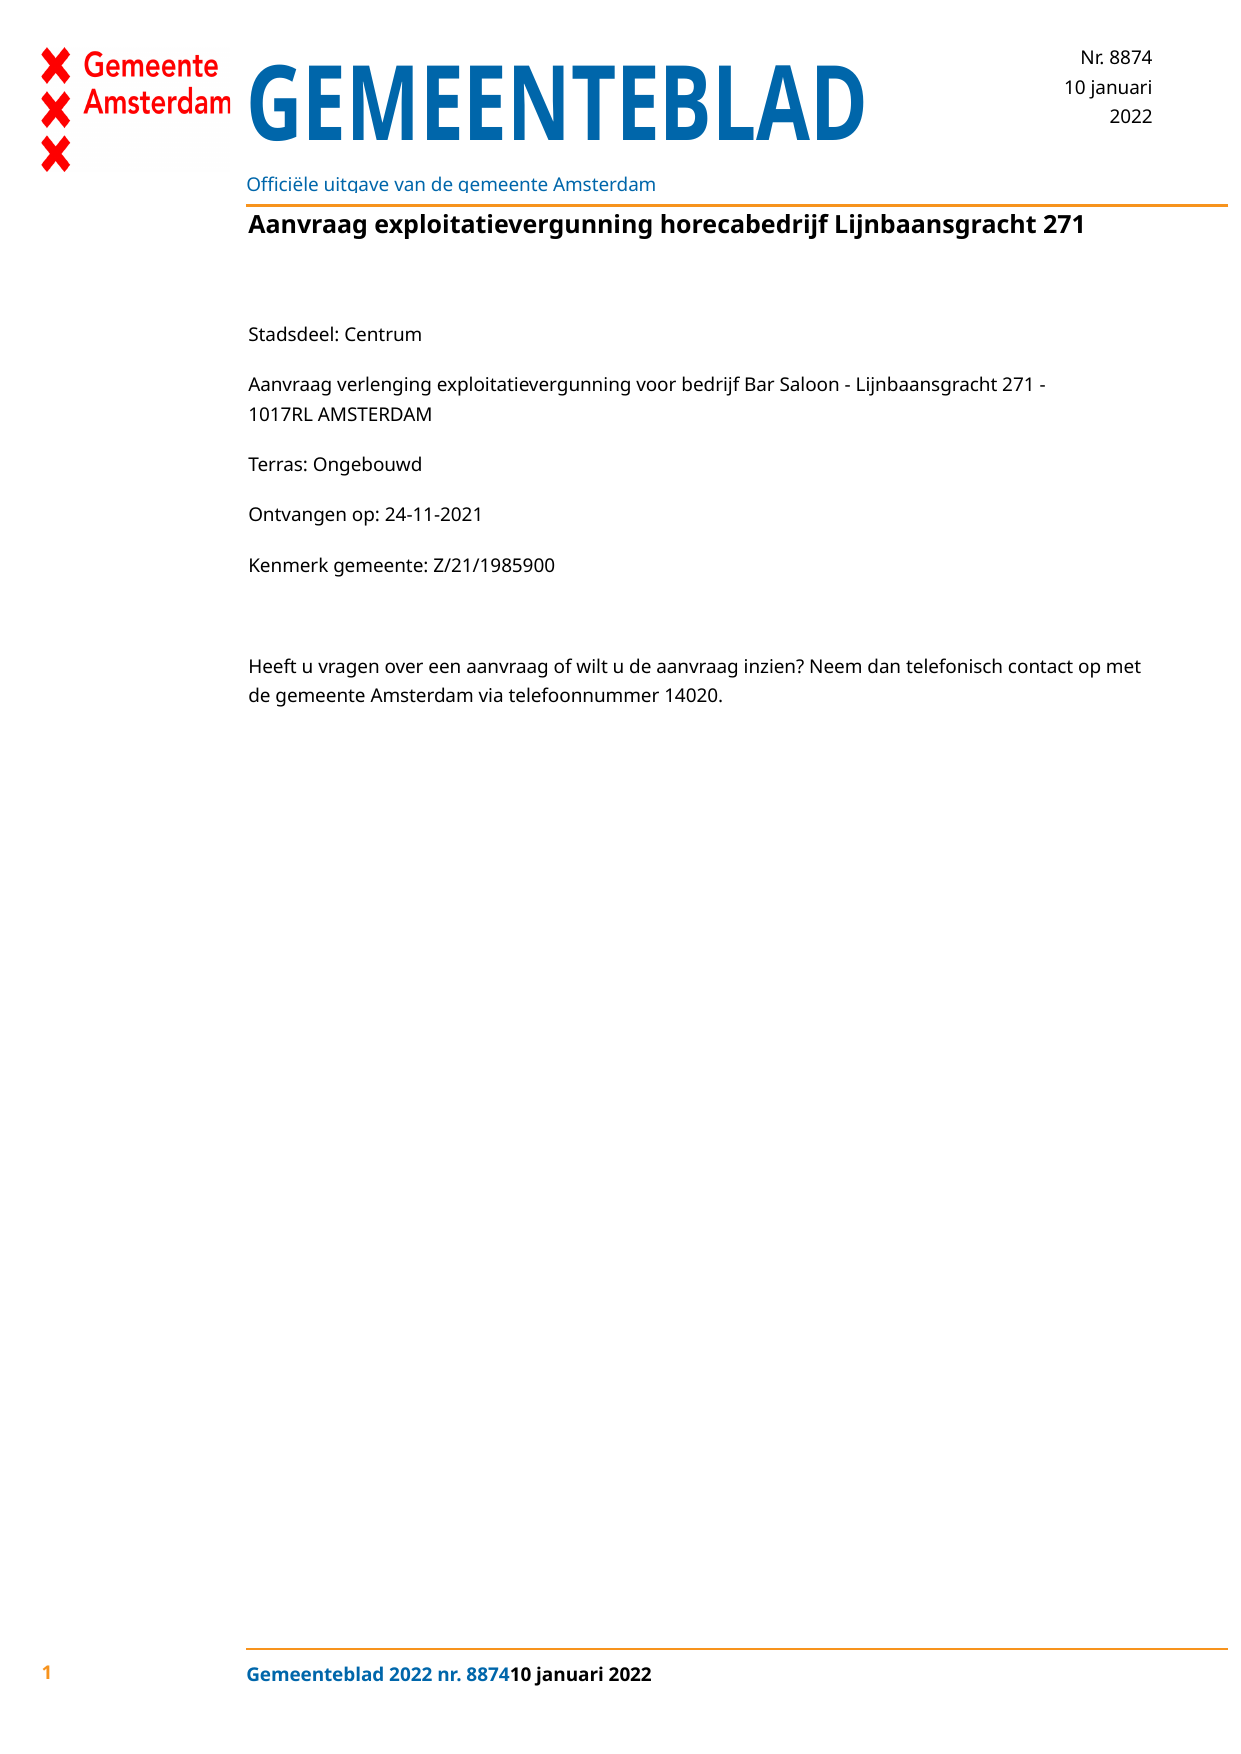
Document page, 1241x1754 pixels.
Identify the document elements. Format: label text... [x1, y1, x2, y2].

text Stadsdeel: Centrum [248, 321, 1152, 346]
text Aanvraag exploitatievergunning horecabedrijf Lijnbaansgracht 271 [248, 207, 1152, 241]
picture [41, 47, 231, 172]
text Kenmerk gemeente: Z/21/1985900 [248, 552, 1152, 578]
text Ontvangen op: 24-11-2021 [248, 502, 1152, 527]
text Heeft u vragen over een aanvraag of wilt u de aanvraag inzien? Neem dan telefonisch contact op met de gemeente Amsterdam via telefoonnummer 14020. [248, 653, 1152, 708]
text Aanvraag verlenging exploitatievergunning voor bedrijf Bar Saloon - Lijnbaansgracht 271 - 1017RL AMSTERDAM [248, 371, 1152, 426]
text Terras: Ongebouwd [248, 451, 1152, 477]
